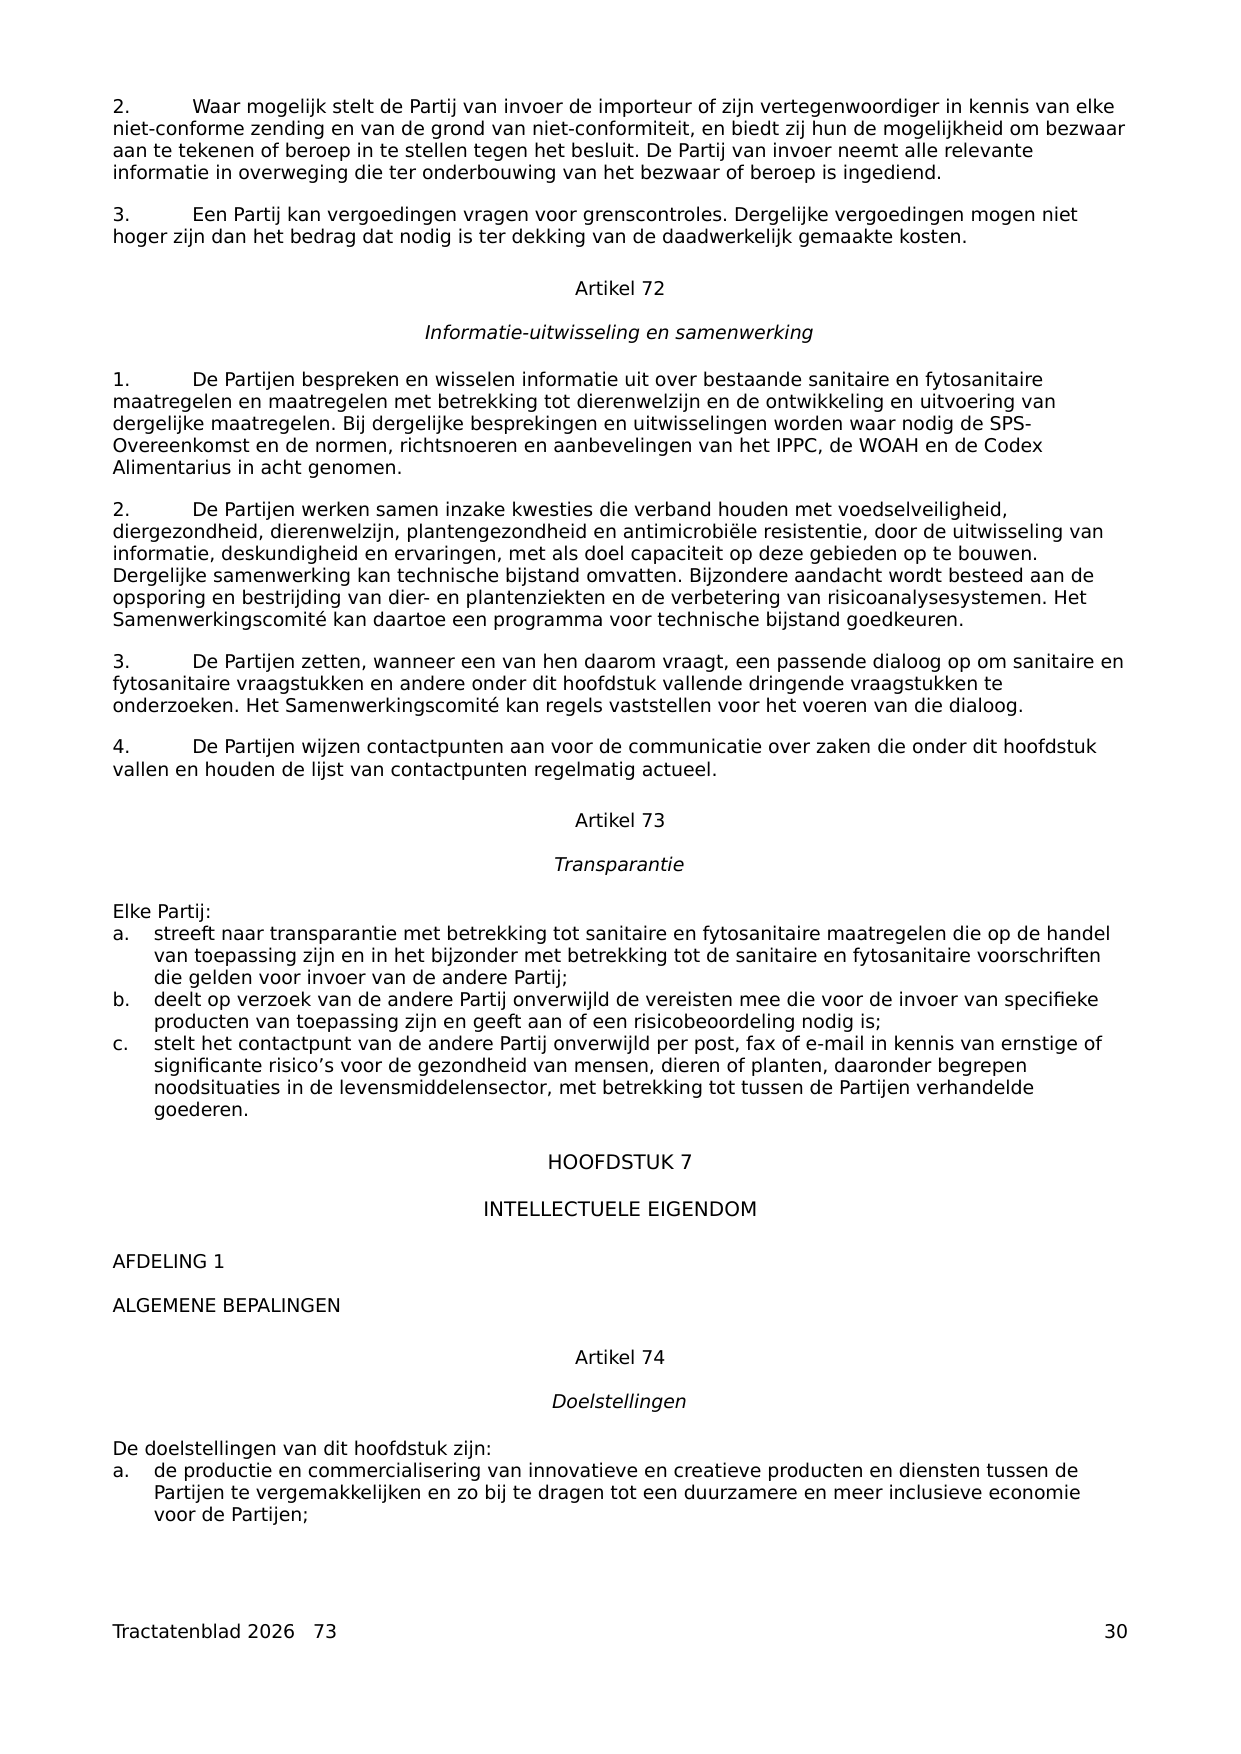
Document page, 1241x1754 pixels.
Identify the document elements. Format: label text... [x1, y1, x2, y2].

text 2. Waar mogelijk stelt de Partij van invoer de importeur of zijn vertegenwoordiger in kennis van elke niet-conforme zending en van de grond van niet-conformiteit, en biedt zij hun de mogelijkheid om bezwaar aan te tekenen of beroep in te stellen tegen het besluit. De Partij van invoer neemt alle relevante informatie in overweging die ter onderbouwing van het bezwaar of beroep is ingediend. [112, 96, 1128, 184]
text 3. De Partijen zetten, wanneer een van hen daarom vraagt, een passende dialoog op om sanitaire en fytosanitaire vraagstukken en andere onder dit hoofdstuk vallende dringende vraagstukken te onderzoeken. Het Samenwerkingscomité kan regels vaststellen voor het voeren van die dialoog. [112, 651, 1128, 716]
text De doelstellingen van dit hoofdstuk zijn: [112, 1438, 1128, 1460]
subtitle Artikel 74 Doelstellingen [112, 1347, 1128, 1413]
text 1. De Partijen bespreken en wisselen informatie uit over bestaande sanitaire en fytosanitaire maatregelen en maatregelen met betrekking tot dierenwelzijn en de ontwikkeling en uitvoering van dergelijke maatregelen. Bij dergelijke besprekingen en uitwisselingen worden waar nodig de SPS-Overeenkomst en de normen, richtsnoeren en aanbevelingen van het IPPC, de WOAH en de Codex Alimentarius in acht genomen. [112, 369, 1128, 479]
text 3. Een Partij kan vergoedingen vragen voor grenscontroles. Dergelijke vergoedingen mogen niet hoger zijn dan het bedrag dat nodig is ter dekking van de daadwerkelijk gemaakte kosten. [112, 204, 1128, 248]
subtitle HOOFDSTUK 7 INTELLECTUELE EIGENDOM [112, 1151, 1128, 1221]
text b. deelt op verzoek van de andere Partij onverwijld de vereisten mee die voor de invoer van specifieke producten van toepassing zijn en geeft aan of een risicobeoordeling nodig is; [112, 989, 1128, 1033]
subtitle AFDELING 1 ALGEMENE BEPALINGEN [112, 1251, 1128, 1317]
text Elke Partij: [112, 901, 1128, 923]
text 4. De Partijen wijzen contactpunten aan voor de communicatie over zaken die onder dit hoofdstuk vallen en houden de lijst van contactpunten regelmatig actueel. [112, 736, 1128, 780]
text c. stelt het contactpunt van de andere Partij onverwijld per post, fax of e-mail in kennis van ernstige of significante risico’s voor de gezondheid van mensen, dieren of planten, daaronder begrepen noodsituaties in de levensmiddelensector, met betrekking tot tussen de Partijen verhandelde goederen. [112, 1033, 1128, 1121]
text 2. De Partijen werken samen inzake kwesties die verband houden met voedselveiligheid, diergezondheid, dierenwelzijn, plantengezondheid en antimicrobiële resistentie, door de uitwisseling van informatie, deskundigheid en ervaringen, met als doel capaciteit op deze gebieden op te bouwen. Dergelijke samenwerking kan technische bijstand omvatten. Bijzondere aandacht wordt besteed aan de opsporing en bestrijding van dier- en plantenziekten en de verbetering van risicoanalysesystemen. Het Samenwerkingscomité kan daartoe een programma voor technische bijstand goedkeuren. [112, 499, 1128, 631]
subtitle Artikel 73 Transparantie [112, 810, 1128, 876]
text a. de productie en commercialisering van innovatieve en creatieve producten en diensten tussen de Partijen te vergemakkelijken en zo bij te dragen tot een duurzamere en meer inclusieve economie voor de Partijen; [112, 1460, 1128, 1526]
subtitle Artikel 72 Informatie-uitwisseling en samenwerking [112, 278, 1128, 344]
text a. streeft naar transparantie met betrekking tot sanitaire en fytosanitaire maatregelen die op de handel van toepassing zijn en in het bijzonder met betrekking tot de sanitaire en fytosanitaire voorschriften die gelden voor invoer van de andere Partij; [112, 923, 1128, 989]
